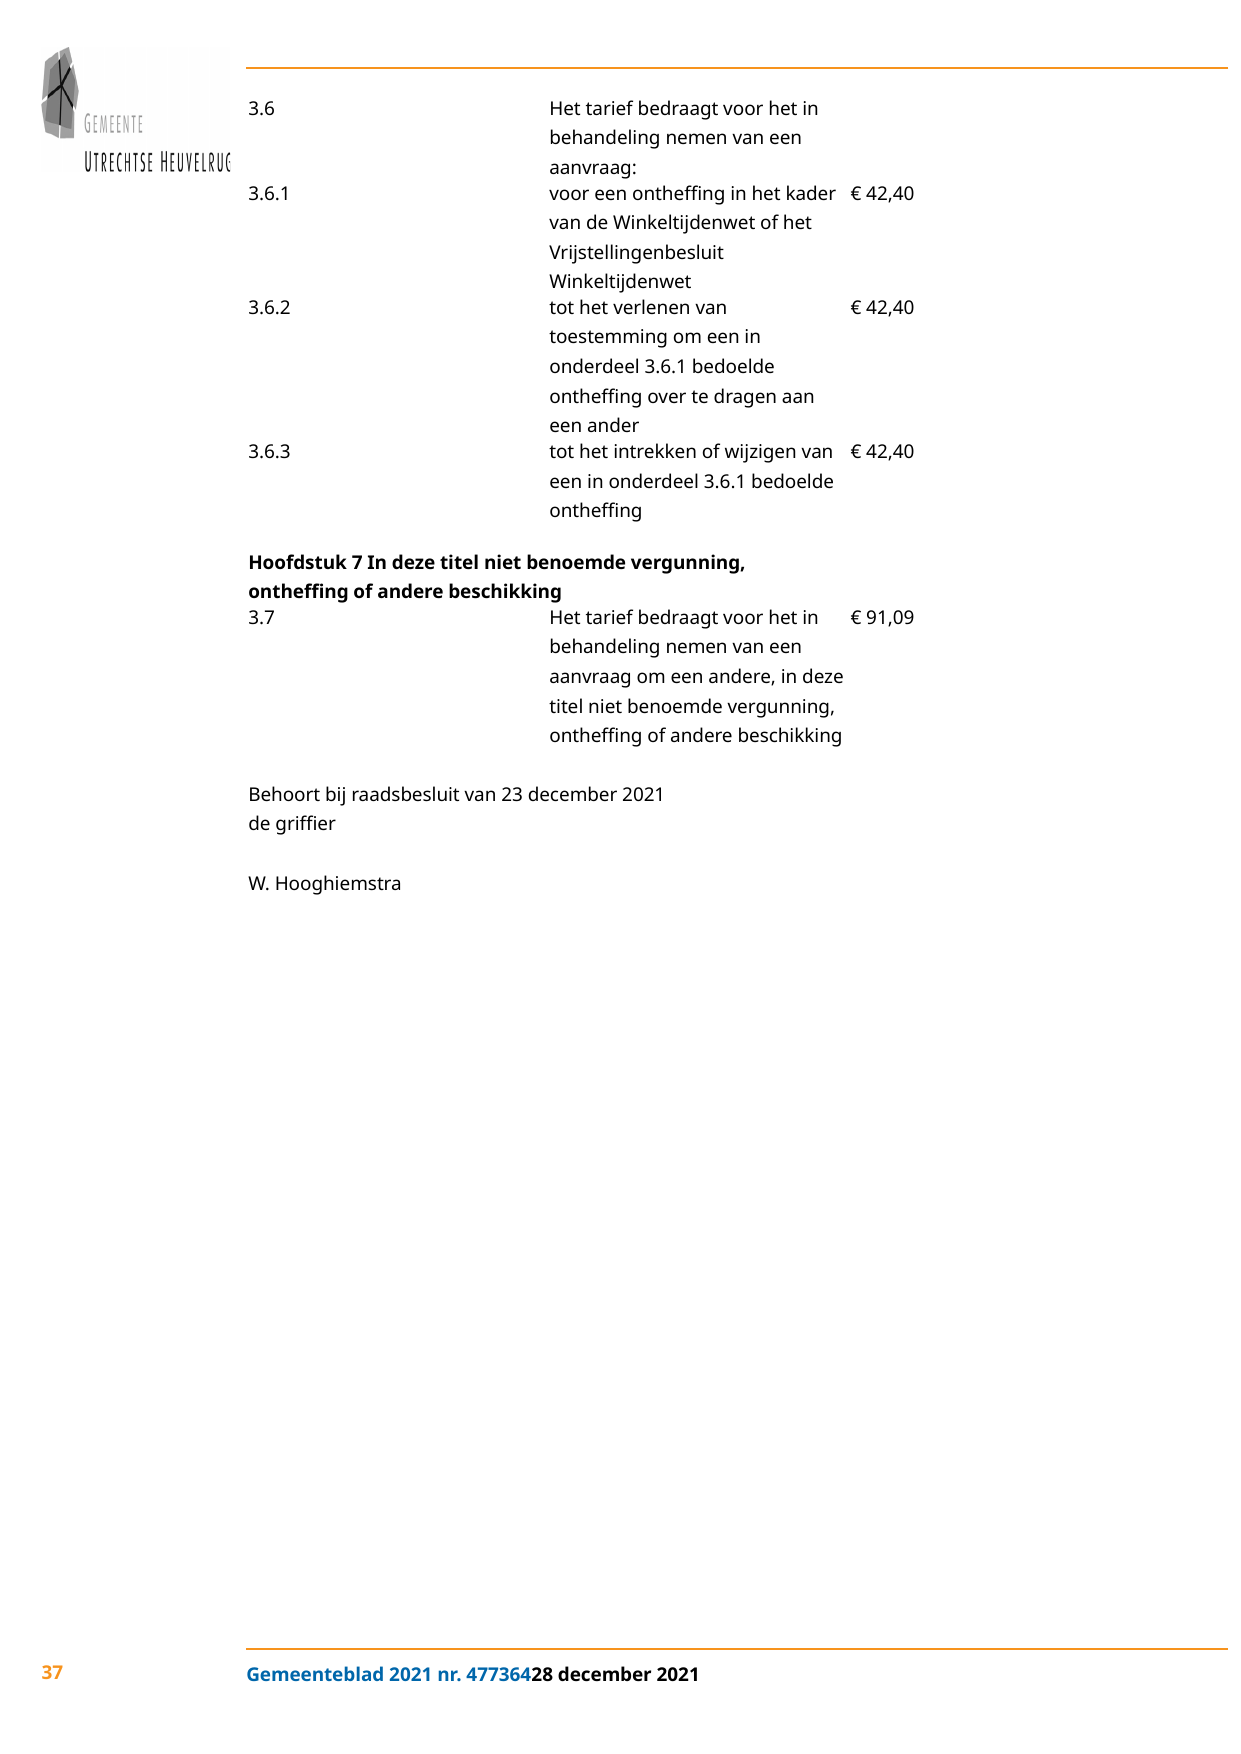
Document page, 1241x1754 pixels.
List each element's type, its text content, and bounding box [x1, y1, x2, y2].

table_cell 3.6.2 [248, 294, 549, 438]
table_cell Het tarief bedraagt voor het in behandeling nemen van een aanvraag om een andere, in deze titel niet benoemde vergunning, ontheffing of andere beschikking [549, 604, 850, 748]
table_cell € 91,09 [850, 604, 1152, 748]
table_cell [248, 523, 549, 549]
table_cell 3.6 [248, 95, 549, 180]
table_cell [850, 95, 1152, 180]
picture [41, 47, 231, 172]
text de griffier [248, 811, 1152, 836]
table_cell tot het intrekken of wijzigen van een in onderdeel 3.6.1 bedoelde ontheffing [549, 438, 850, 523]
table_cell [850, 549, 1152, 604]
text W. Hooghiemstra [248, 870, 1152, 896]
table_cell € 42,40 [850, 438, 1152, 523]
table_cell 3.7 [248, 604, 549, 748]
text Behoort bij raadsbesluit van 23 december 2021 [248, 781, 1152, 807]
table_cell [549, 523, 850, 549]
table_cell 3.6.1 [248, 180, 549, 294]
table_cell Het tarief bedraagt voor het in behandeling nemen van een aanvraag: [549, 95, 850, 180]
table_cell 3.6.3 [248, 438, 549, 523]
table_cell € 42,40 [850, 180, 1152, 294]
table_cell [850, 523, 1152, 549]
table_cell voor een ontheffing in het kader van de Winkeltijdenwet of het Vrijstellingenbesluit Winkeltijdenwet [549, 180, 850, 294]
table_cell Hoofdstuk 7 In deze titel niet benoemde vergunning, ontheffing of andere beschikking [248, 549, 850, 604]
table_cell € 42,40 [850, 294, 1152, 438]
table_cell tot het verlenen van toestemming om een in onderdeel 3.6.1 bedoelde ontheffing over te dragen aan een ander [549, 294, 850, 438]
